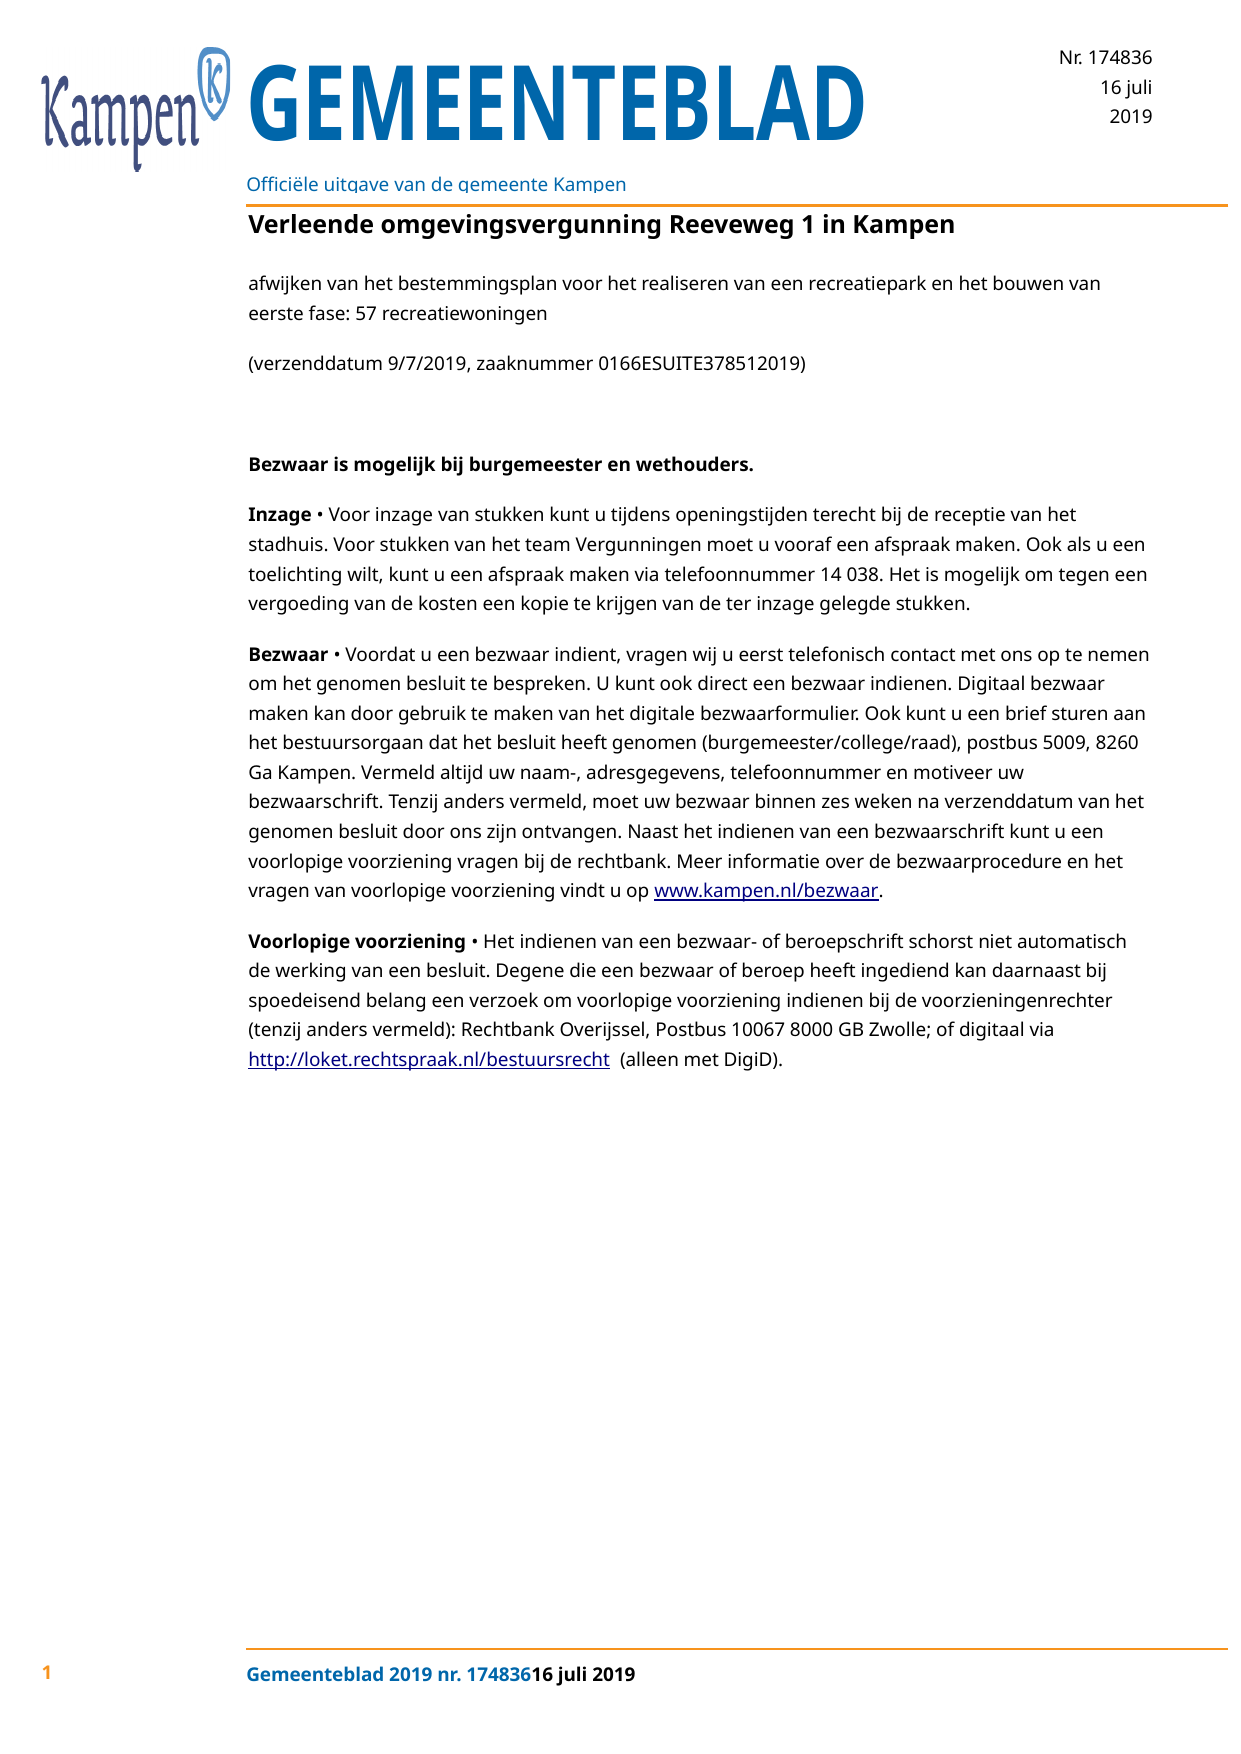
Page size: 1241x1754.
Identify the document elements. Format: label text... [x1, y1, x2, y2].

text Verleende omgevingsvergunning Reeveweg 1 in Kampen [248, 207, 1152, 241]
text Inzage • Voor inzage van stukken kunt u tijdens openingstijden terecht bij de receptie van het stadhuis. Voor stukken van het team Vergunningen moet u vooraf een afspraak maken. Ook als u een toelichting wilt, kunt u een afspraak maken via telefoonnummer 14 038. Het is mogelijk om tegen een vergoeding van de kosten een kopie te krijgen van de ter inzage gelegde stukken. [248, 502, 1152, 616]
text Bezwaar is mogelijk bij burgemeester en wethouders. [248, 451, 1152, 477]
text (verzenddatum 9/7/2019, zaaknummer 0166ESUITE378512019) [248, 350, 1152, 376]
text Voorlopige voorziening • Het indienen van een bezwaar- of beroepschrift schorst niet automatisch de werking van een besluit. Degene die een bezwaar of beroep heeft ingediend kan daarnaast bij spoedeisend belang een verzoek om voorlopige voorziening indienen bij de voorzieningenrechter (tenzij anders vermeld): Rechtbank Overijssel, Postbus 10067 8000 GB Zwolle; of digitaal via http://loket.rechtspraak.nl/bestuursrecht (alleen met DigiD). [248, 928, 1152, 1072]
text afwijken van het bestemmingsplan voor het realiseren van een recreatiepark en het bouwen van eerste fase: 57 recreatiewoningen [248, 270, 1152, 326]
picture [41, 47, 231, 172]
text Bezwaar • Voordat u een bezwaar indient, vragen wij u eerst telefonisch contact met ons op te nemen om het genomen besluit te bespreken. U kunt ook direct een bezwaar indienen. Digitaal bezwaar maken kan door gebruik te maken van het digitale bezwaarformulier. Ook kunt u een brief sturen aan het bestuursorgaan dat het besluit heeft genomen (burgemeester/college/raad), postbus 5009, 8260 Ga Kampen. Vermeld altijd uw naam-, adresgegevens, telefoonnummer en motiveer uw bezwaarschrift. Tenzij anders vermeld, moet uw bezwaar binnen zes weken na verzenddatum van het genomen besluit door ons zijn ontvangen. Naast het indienen van een bezwaarschrift kunt u een voorlopige voorziening vragen bij de rechtbank. Meer informatie over de bezwaarprocedure en het vragen van voorlopige voorziening vindt u op www.kampen.nl/bezwaar. [248, 641, 1152, 903]
